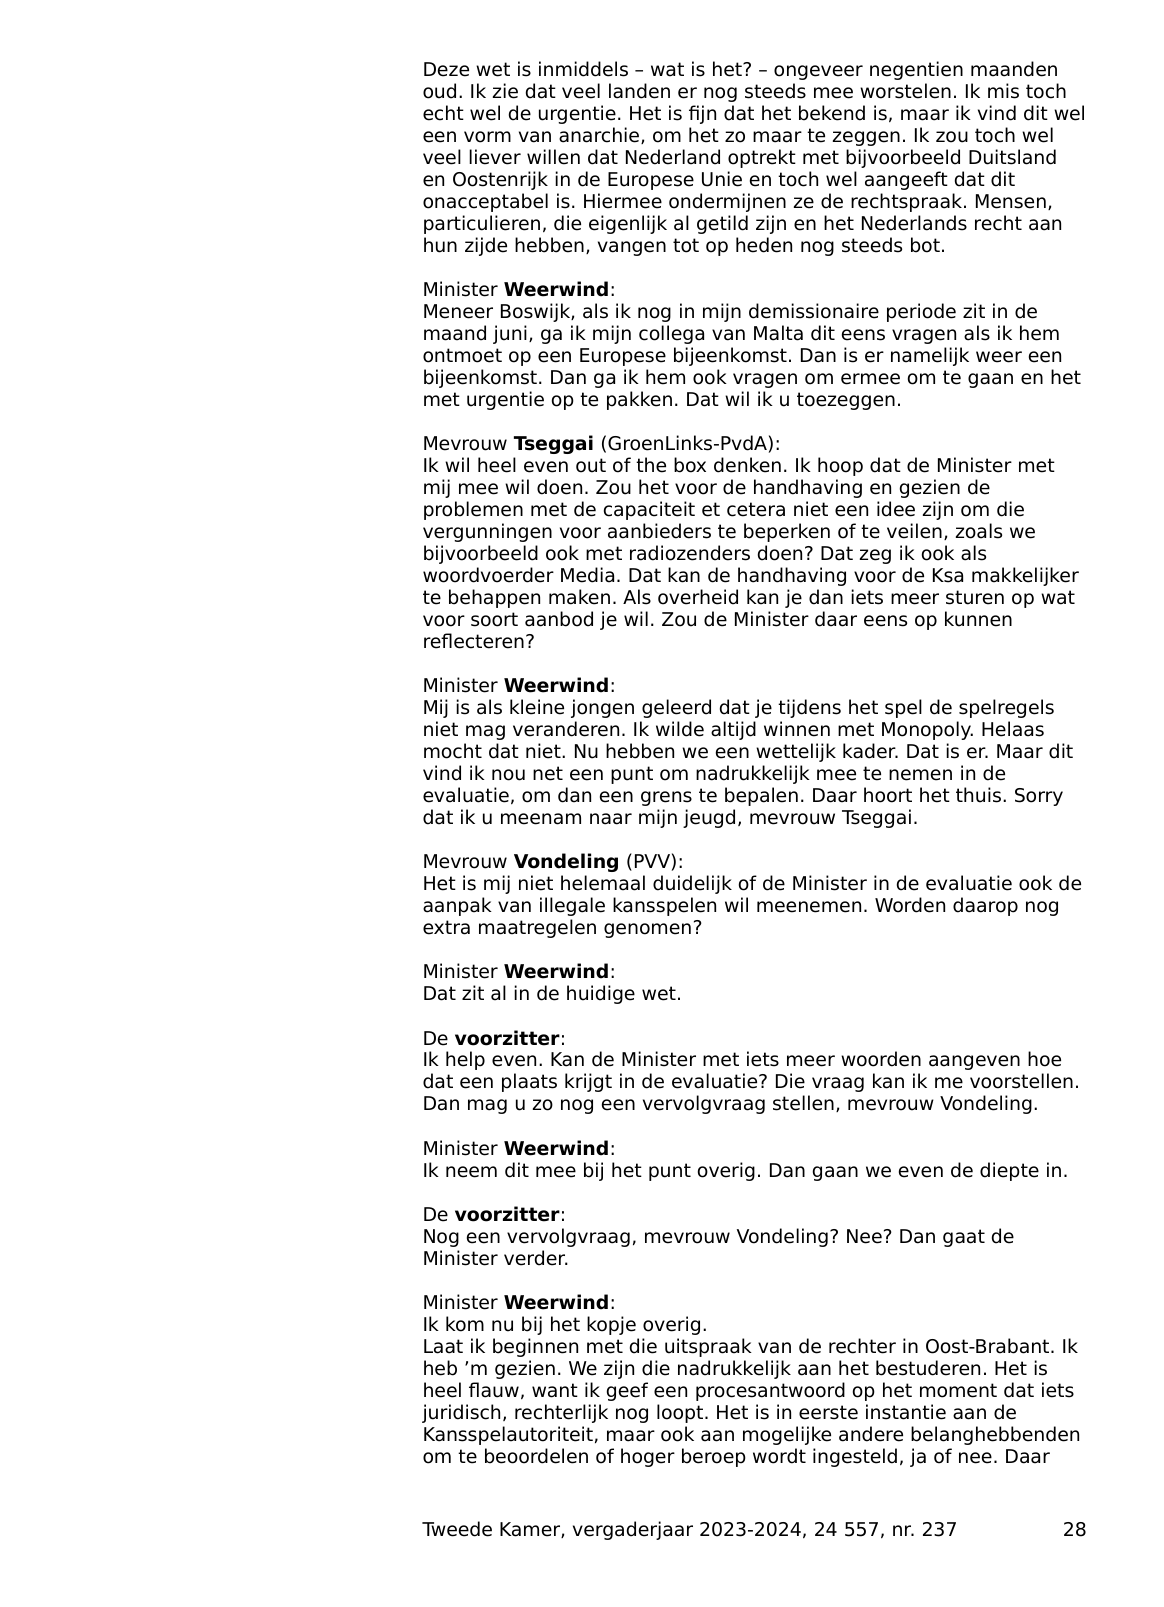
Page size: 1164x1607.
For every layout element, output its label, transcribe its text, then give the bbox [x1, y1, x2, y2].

text Minister Weerwind: [422, 961, 1087, 983]
text Mij is als kleine jongen geleerd dat je tijdens het spel de spelregels niet mag veranderen. Ik wilde altijd winnen met Monopoly. Helaas mocht dat niet. Nu hebben we een wettelijk kader. Dat is er. Maar dit vind ik nou net een punt om nadrukkelijk mee te nemen in de evaluatie, om dan een grens te bepalen. Daar hoort het thuis. Sorry dat ik u meenam naar mijn jeugd, mevrouw Tseggai. [422, 697, 1087, 829]
text Minister Weerwind: [422, 1292, 1087, 1314]
text Minister Weerwind: [422, 675, 1087, 697]
text De voorzitter: [422, 1204, 1087, 1226]
text Ik kom nu bij het kopje overig. [422, 1314, 1087, 1336]
text Dat zit al in de huidige wet. [422, 983, 1087, 1005]
text Meneer Boswijk, als ik nog in mijn demissionaire periode zit in de maand juni, ga ik mijn collega van Malta dit eens vragen als ik hem ontmoet op een Europese bijeenkomst. Dan is er namelijk weer een bijeenkomst. Dan ga ik hem ook vragen om ermee om te gaan en het met urgentie op te pakken. Dat wil ik u toezeggen. [422, 301, 1087, 411]
text De voorzitter: [422, 1027, 1087, 1049]
text Nog een vervolgvraag, mevrouw Vondeling? Nee? Dan gaat de Minister verder. [422, 1226, 1087, 1269]
text Mevrouw Tseggai (GroenLinks-PvdA): [422, 433, 1087, 455]
text Laat ik beginnen met die uitspraak van de rechter in Oost-Brabant. Ik heb ’m gezien. We zijn die nadrukkelijk aan het bestuderen. Het is heel flauw, want ik geef een procesantwoord op het moment dat iets juridisch, rechterlijk nog loopt. Het is in eerste instantie aan de Kansspelautoriteit, maar ook aan mogelijke andere belanghebbenden om te beoordelen of hoger beroep wordt ingesteld, ja of nee. Daar [422, 1336, 1087, 1468]
text Minister Weerwind: [422, 1137, 1087, 1159]
text Ik neem dit mee bij het punt overig. Dan gaan we even de diepte in. [422, 1159, 1087, 1181]
text Ik help even. Kan de Minister met iets meer woorden aangeven hoe dat een plaats krijgt in de evaluatie? Die vraag kan ik me voorstellen. Dan mag u zo nog een vervolgvraag stellen, mevrouw Vondeling. [422, 1049, 1087, 1115]
text Het is mij niet helemaal duidelijk of de Minister in de evaluatie ook de aanpak van illegale kansspelen wil meenemen. Worden daarop nog extra maatregelen genomen? [422, 873, 1087, 939]
text Ik wil heel even out of the box denken. Ik hoop dat de Minister met mij mee wil doen. Zou het voor de handhaving en gezien de problemen met de capaciteit et cetera niet een idee zijn om die vergunningen voor aanbieders te beperken of te veilen, zoals we bijvoorbeeld ook met radiozenders doen? Dat zeg ik ook als woordvoerder Media. Dat kan de handhaving voor de Ksa makkelijker te behappen maken. Als overheid kan je dan iets meer sturen op wat voor soort aanbod je wil. Zou de Minister daar eens op kunnen reflecteren? [422, 455, 1087, 653]
text Deze wet is inmiddels – wat is het? – ongeveer negentien maanden oud. Ik zie dat veel landen er nog steeds mee worstelen. Ik mis toch echt wel de urgentie. Het is fijn dat het bekend is, maar ik vind dit wel een vorm van anarchie, om het zo maar te zeggen. Ik zou toch wel veel liever willen dat Nederland optrekt met bijvoorbeeld Duitsland en Oostenrijk in de Europese Unie en toch wel aangeeft dat dit onacceptabel is. Hiermee ondermijnen ze de rechtspraak. Mensen, particulieren, die eigenlijk al getild zijn en het Nederlands recht aan hun zijde hebben, vangen tot op heden nog steeds bot. [422, 59, 1087, 257]
text Minister Weerwind: [422, 279, 1087, 301]
text Mevrouw Vondeling (PVV): [422, 851, 1087, 873]
